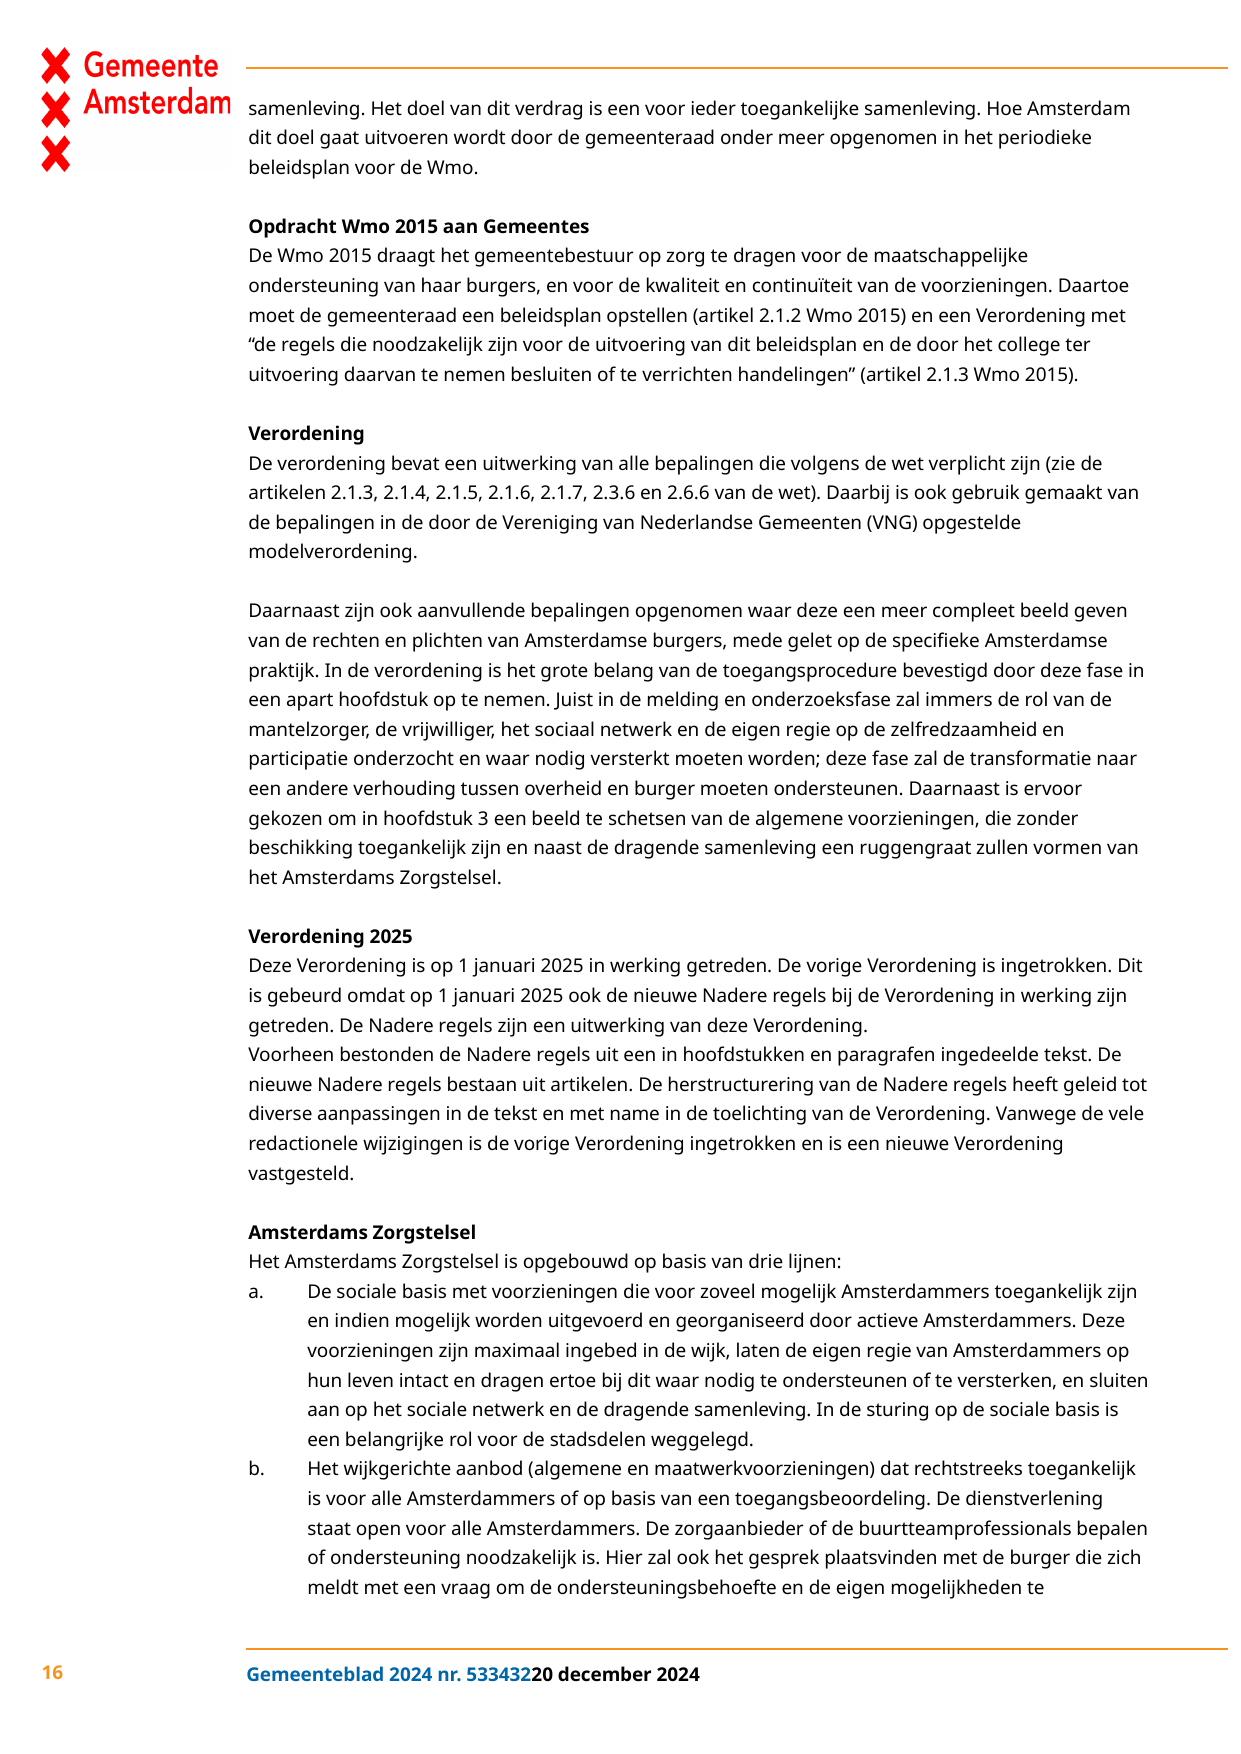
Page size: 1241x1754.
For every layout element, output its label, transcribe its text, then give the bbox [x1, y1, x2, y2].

text Deze Verordening is op 1 januari 2025 in werking getreden. De vorige Verordening is ingetrokken. Dit is gebeurd omdat op 1 januari 2025 ook de nieuwe Nadere regels bij de Verordening in werking zijn getreden. De Nadere regels zijn een uitwerking van deze Verordening. [248, 953, 1152, 1038]
text Opdracht Wmo 2015 aan Gemeentes [248, 213, 1152, 239]
picture [41, 47, 231, 172]
text samenleving. Het doel van dit verdrag is een voor ieder toegankelijke samenleving. Hoe Amsterdam dit doel gaat uitvoeren wordt door de gemeenteraad onder meer opgenomen in het periodieke beleidsplan voor de Wmo. [248, 95, 1152, 180]
text Het Amsterdams Zorgstelsel is opgebouwd op basis van drie lijnen: [248, 1248, 1152, 1274]
text Verordening [248, 420, 1152, 446]
text Daarnaast zijn ook aanvullende bepalingen opgenomen waar deze een meer compleet beeld geven van de rechten en plichten van Amsterdamse burgers, mede gelet op de specifieke Amsterdamse praktijk. In de verordening is het grote belang van de toegangsprocedure bevestigd door deze fase in een apart hoofdstuk op te nemen. Juist in de melding en onderzoeksfase zal immers de rol van de mantelzorger, de vrijwilliger, het sociaal netwerk en de eigen regie op de zelfredzaamheid en participatie onderzocht en waar nodig versterkt moeten worden; deze fase zal de transformatie naar een andere verhouding tussen overheid en burger moeten ondersteunen. Daarnaast is ervoor gekozen om in hoofdstuk 3 een beeld te schetsen van de algemene voorzieningen, die zonder beschikking toegankelijk zijn en naast de dragende samenleving een ruggengraat zullen vormen van het Amsterdams Zorgstelsel. [248, 598, 1152, 890]
list Het wijkgerichte aanbod (algemene en maatwerkvoorzieningen) dat rechtstreeks toegankelijk is voor alle Amsterdammers of op basis van een toegangsbeoordeling. De dienstverlening staat open voor alle Amsterdammers. De zorgaanbieder of de buurtteamprofessionals bepalen of ondersteuning noodzakelijk is. Hier zal ook het gesprek plaatsvinden met de burger die zich meldt met een vraag om de ondersteuningsbehoefte en de eigen mogelijkheden te [248, 1456, 1152, 1600]
text Verordening 2025 [248, 923, 1152, 949]
list De sociale basis met voorzieningen die voor zoveel mogelijk Amsterdammers toegankelijk zijn en indien mogelijk worden uitgevoerd en georganiseerd door actieve Amsterdammers. Deze voorzieningen zijn maximaal ingebed in de wijk, laten de eigen regie van Amsterdammers op hun leven intact en dragen ertoe bij dit waar nodig te ondersteunen of te versterken, en sluiten aan op het sociale netwerk en de dragende samenleving. In de sturing op de sociale basis is een belangrijke rol voor de stadsdelen weggelegd. [248, 1278, 1152, 1452]
text Amsterdams Zorgstelsel [248, 1219, 1152, 1245]
text Voorheen bestonden de Nadere regels uit een in hoofdstukken en paragrafen ingedeelde tekst. De nieuwe Nadere regels bestaan uit artikelen. De herstructurering van de Nadere regels heeft geleid tot diverse aanpassingen in de tekst en met name in de toelichting van de Verordening. Vanwege de vele redactionele wijzigingen is de vorige Verordening ingetrokken en is een nieuwe Verordening vastgesteld. [248, 1041, 1152, 1186]
text De verordening bevat een uitwerking van alle bepalingen die volgens de wet verplicht zijn (zie de artikelen 2.1.3, 2.1.4, 2.1.5, 2.1.6, 2.1.7, 2.3.6 en 2.6.6 van de wet). Daarbij is ook gebruik gemaakt van de bepalingen in de door de Vereniging van Nederlandse Gemeenten (VNG) opgestelde modelverordening. [248, 450, 1152, 564]
text De Wmo 2015 draagt het gemeentebestuur op zorg te dragen voor de maatschappelijke ondersteuning van haar burgers, en voor de kwaliteit en continuïteit van de voorzieningen. Daartoe moet de gemeenteraad een beleidsplan opstellen (artikel 2.1.2 Wmo 2015) en een Verordening met “de regels die noodzakelijk zijn voor de uitvoering van dit beleidsplan en de door het college ter uitvoering daarvan te nemen besluiten of te verrichten handelingen” (artikel 2.1.3 Wmo 2015). [248, 243, 1152, 387]
